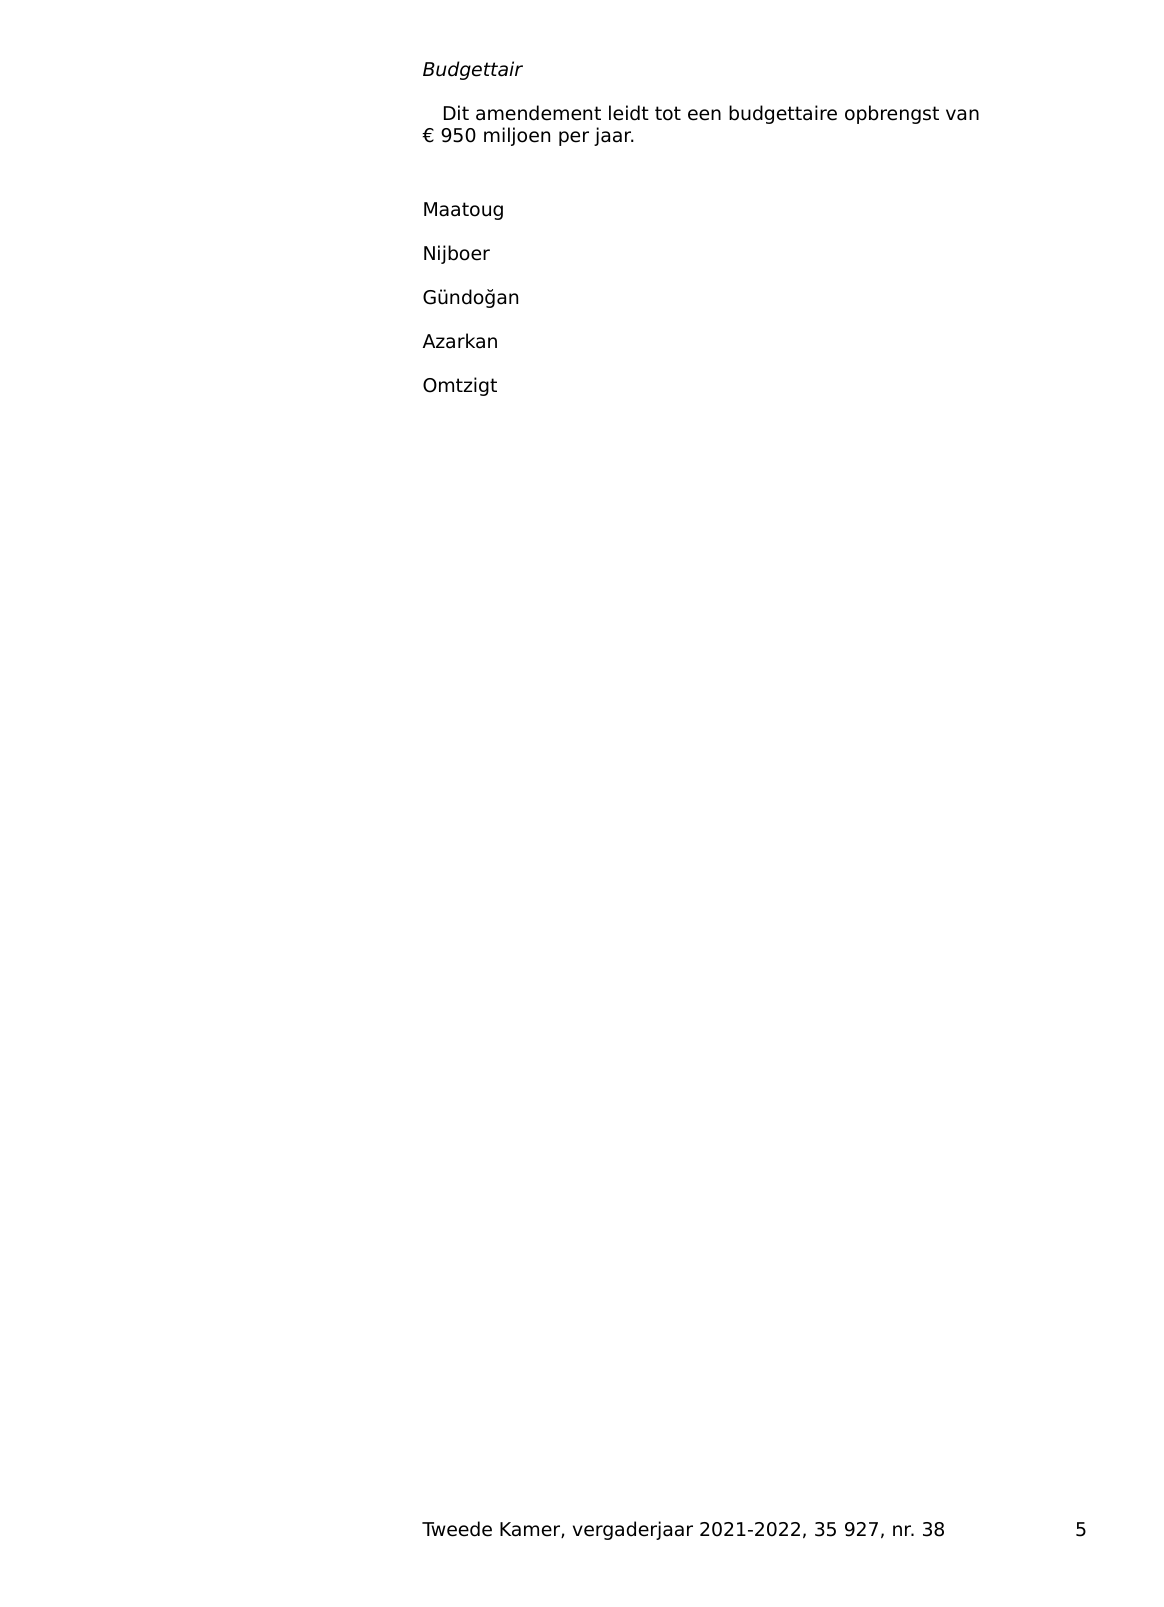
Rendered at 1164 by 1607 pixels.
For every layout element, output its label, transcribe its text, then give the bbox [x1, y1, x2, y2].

subtitle Budgettair [422, 59, 1087, 81]
text Dit amendement leidt tot een budgettaire opbrengst van € 950 miljoen per jaar. [422, 103, 1087, 147]
text Maatoug Nijboer Gündoğan Azarkan Omtzigt [422, 177, 1087, 397]
